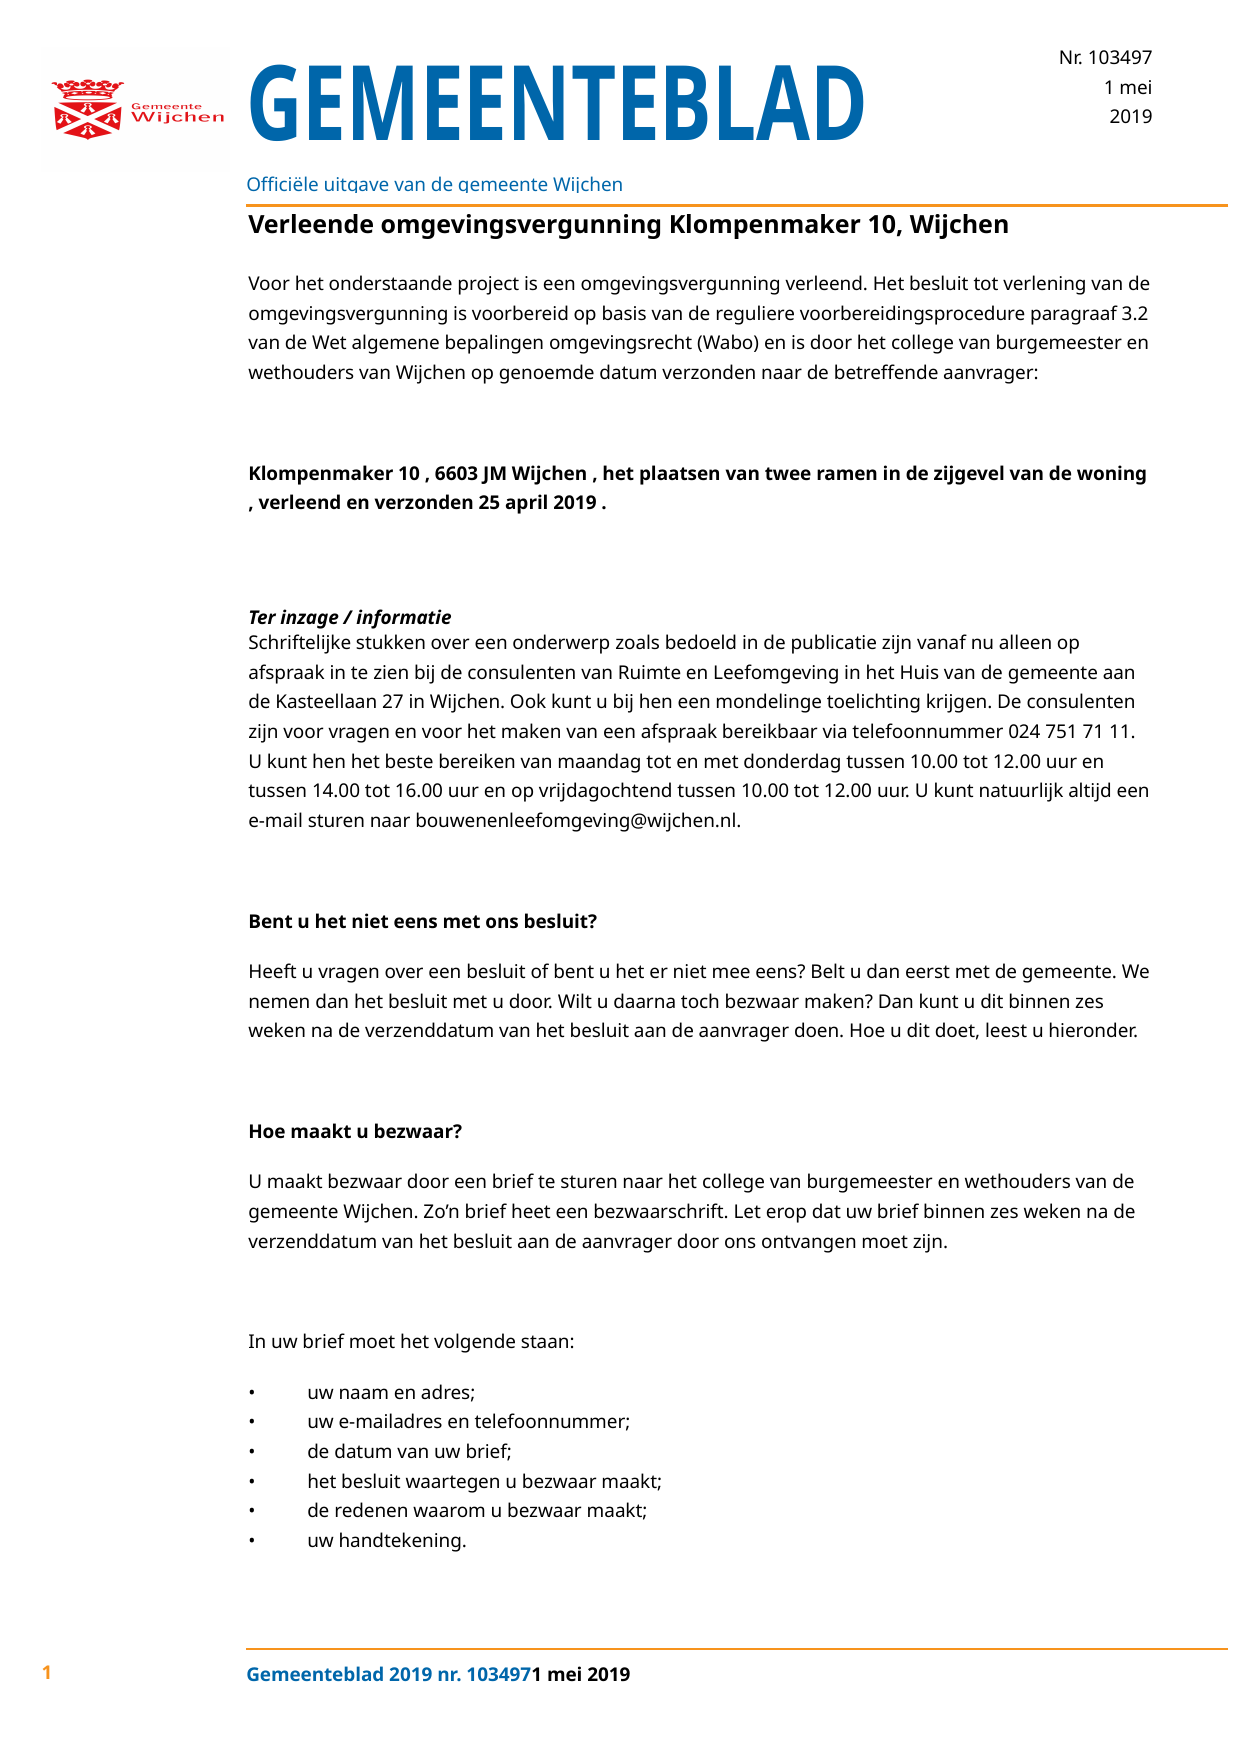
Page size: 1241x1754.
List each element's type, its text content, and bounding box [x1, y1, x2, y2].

list het besluit waartegen u bezwaar maakt; [248, 1468, 1152, 1494]
list uw handtekening. [248, 1527, 1152, 1553]
list uw e-mailadres en telefoonnummer; [248, 1409, 1152, 1434]
list de redenen waarom u bezwaar maakt; [248, 1497, 1152, 1523]
text Verleende omgevingsvergunning Klompenmaker 10, Wijchen [248, 207, 1152, 241]
text Schriftelijke stukken over een onderwerp zoals bedoeld in de publicatie zijn vanaf nu alleen op afspraak in te zien bij de consulenten van Ruimte en Leefomgeving in het Huis van de gemeente aan de Kasteellaan 27 in Wijchen. Ook kunt u bij hen een mondelinge toelichting krijgen. De consulenten zijn voor vragen en voor het maken van een afspraak bereikbaar via telefoonnummer 024 751 71 11. U kunt hen het beste bereiken van maandag tot en met donderdag tussen 10.00 tot 12.00 uur en tussen 14.00 tot 16.00 uur en op vrijdagochtend tussen 10.00 tot 12.00 uur. U kunt natuurlijk altijd een e-mail sturen naar bouwenenleefomgeving@wijchen.nl. [248, 629, 1152, 833]
text Klompenmaker 10 , 6603 JM Wijchen , het plaatsen van twee ramen in de zijgevel van de woning , verleend en verzonden 25 april 2019 . [248, 460, 1152, 515]
list de datum van uw brief; [248, 1438, 1152, 1464]
picture [41, 47, 231, 172]
text Ter inzage / informatie [248, 604, 1152, 629]
text Heeft u vragen over een besluit of bent u het er niet mee eens? Belt u dan eerst met de gemeente. We nemen dan het besluit met u door. Wilt u daarna toch bezwaar maken? Dan kunt u dit binnen zes weken na de verzenddatum van het besluit aan de aanvrager doen. Hoe u dit doet, leest u hieronder. [248, 958, 1152, 1043]
text U maakt bezwaar door een brief te sturen naar het college van burgemeester en wethouders van de gemeente Wijchen. Zo’n brief heet een bezwaarschrift. Let erop dat uw brief binnen zes weken na de verzenddatum van het besluit aan de aanvrager door ons ontvangen moet zijn. [248, 1169, 1152, 1254]
text Bent u het niet eens met ons besluit? [248, 908, 1152, 934]
text Voor het onderstaande project is een omgevingsvergunning verleend. Het besluit tot verlening van de omgevingsvergunning is voorbereid op basis van de reguliere voorbereidingsprocedure paragraaf 3.2 van de Wet algemene bepalingen omgevingsrecht (Wabo) en is door het college van burgemeester en wethouders van Wijchen op genoemde datum verzonden naar de betreffende aanvrager: [248, 270, 1152, 385]
text Hoe maakt u bezwaar? [248, 1118, 1152, 1144]
list uw naam en adres; [248, 1379, 1152, 1405]
text In uw brief moet het volgende staan: [248, 1329, 1152, 1354]
